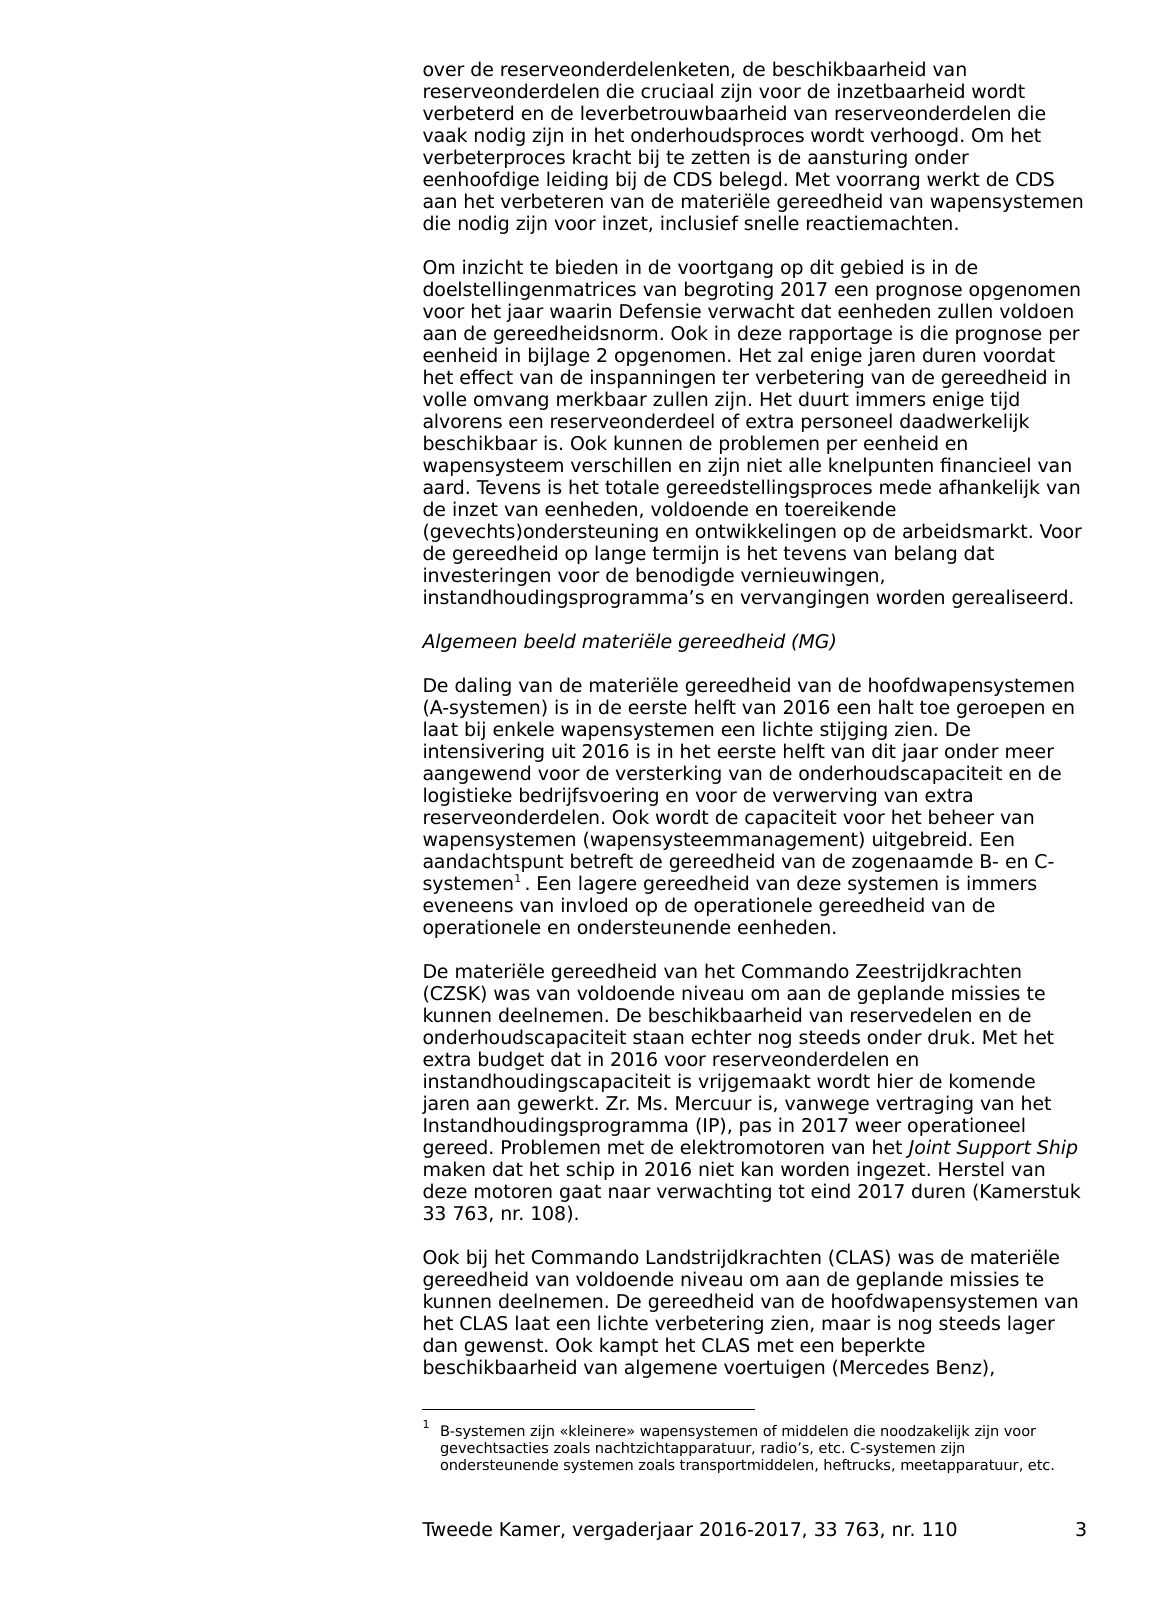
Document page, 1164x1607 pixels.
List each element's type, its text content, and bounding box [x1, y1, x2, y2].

text Om inzicht te bieden in de voortgang op dit gebied is in de doelstellingenmatrices van begroting 2017 een prognose opgenomen voor het jaar waarin Defensie verwacht dat eenheden zullen voldoen aan de gereedheidsnorm. Ook in deze rapportage is die prognose per eenheid in bijlage 2 opgenomen. Het zal enige jaren duren voordat het effect van de inspanningen ter verbetering van de gereedheid in volle omvang merkbaar zullen zijn. Het duurt immers enige tijd alvorens een reserveonderdeel of extra personeel daadwerkelijk beschikbaar is. Ook kunnen de problemen per eenheid en wapensysteem verschillen en zijn niet alle knelpunten financieel van aard. Tevens is het totale gereedstellingsproces mede afhankelijk van de inzet van eenheden, voldoende en toereikende (gevechts)ondersteuning en ontwikkelingen op de arbeidsmarkt. Voor de gereedheid op lange termijn is het tevens van belang dat investeringen voor de benodigde vernieuwingen, instandhoudingsprogramma’s en vervangingen worden gerealiseerd. [422, 257, 1087, 609]
text De daling van de materiële gereedheid van de hoofdwapensystemen (A-systemen) is in de eerste helft van 2016 een halt toe geroepen en laat bij enkele wapensystemen een lichte stijging zien. De intensivering uit 2016 is in het eerste helft van dit jaar onder meer aangewend voor de versterking van de onderhoudscapaciteit en de logistieke bedrijfsvoering en voor de verwerving van extra reserveonderdelen. Ook wordt de capaciteit voor het beheer van wapensystemen (wapensysteemmanagement) uitgebreid. Een aandachtspunt betreft de gereedheid van de zogenaamde B- en C-systemen. Een lagere gereedheid van deze systemen is immers eveneens van invloed op de operationele gereedheid van de operationele en ondersteunende eenheden. [422, 675, 1087, 939]
text De materiële gereedheid van het Commando Zeestrijdkrachten (CZSK) was van voldoende niveau om aan de geplande missies te kunnen deelnemen. De beschikbaarheid van reservedelen en de onderhoudscapaciteit staan echter nog steeds onder druk. Met het extra budget dat in 2016 voor reserveonderdelen en instandhoudingscapaciteit is vrijgemaakt wordt hier de komende jaren aan gewerkt. Zr. Ms. Mercuur is, vanwege vertraging van het Instandhoudingsprogramma (IP), pas in 2017 weer operationeel gereed. Problemen met de elektromotoren van het Joint Support Ship maken dat het schip in 2016 niet kan worden ingezet. Herstel van deze motoren gaat naar verwachting tot eind 2017 duren (Kamerstuk 33 763, nr. 108). [422, 961, 1087, 1225]
text over de reserveonderdelenketen, de beschikbaarheid van reserveonderdelen die cruciaal zijn voor de inzetbaarheid wordt verbeterd en de leverbetrouwbaarheid van reserveonderdelen die vaak nodig zijn in het onderhoudsproces wordt verhoogd. Om het verbeterproces kracht bij te zetten is de aansturing onder eenhoofdige leiding bij de CDS belegd. Met voorrang werkt de CDS aan het verbeteren van de materiële gereedheid van wapensystemen die nodig zijn voor inzet, inclusief snelle reactiemachten. [422, 59, 1087, 235]
text Ook bij het Commando Landstrijdkrachten (CLAS) was de materiële gereedheid van voldoende niveau om aan de geplande missies te kunnen deelnemen. De gereedheid van de hoofdwapensystemen van het CLAS laat een lichte verbetering zien, maar is nog steeds lager dan gewenst. Ook kampt het CLAS met een beperkte beschikbaarheid van algemene voertuigen (Mercedes Benz), [422, 1247, 1087, 1379]
subtitle Algemeen beeld materiële gereedheid (MG) [422, 631, 1087, 653]
text B-systemen zijn «kleinere» wapensystemen of middelen die noodzakelijk zijn voor gevechtsacties zoals nachtzichtapparatuur, radio’s, etc. C-systemen zijn ondersteunende systemen zoals transportmiddelen, heftrucks, meetapparatuur, etc. [422, 1418, 1087, 1474]
